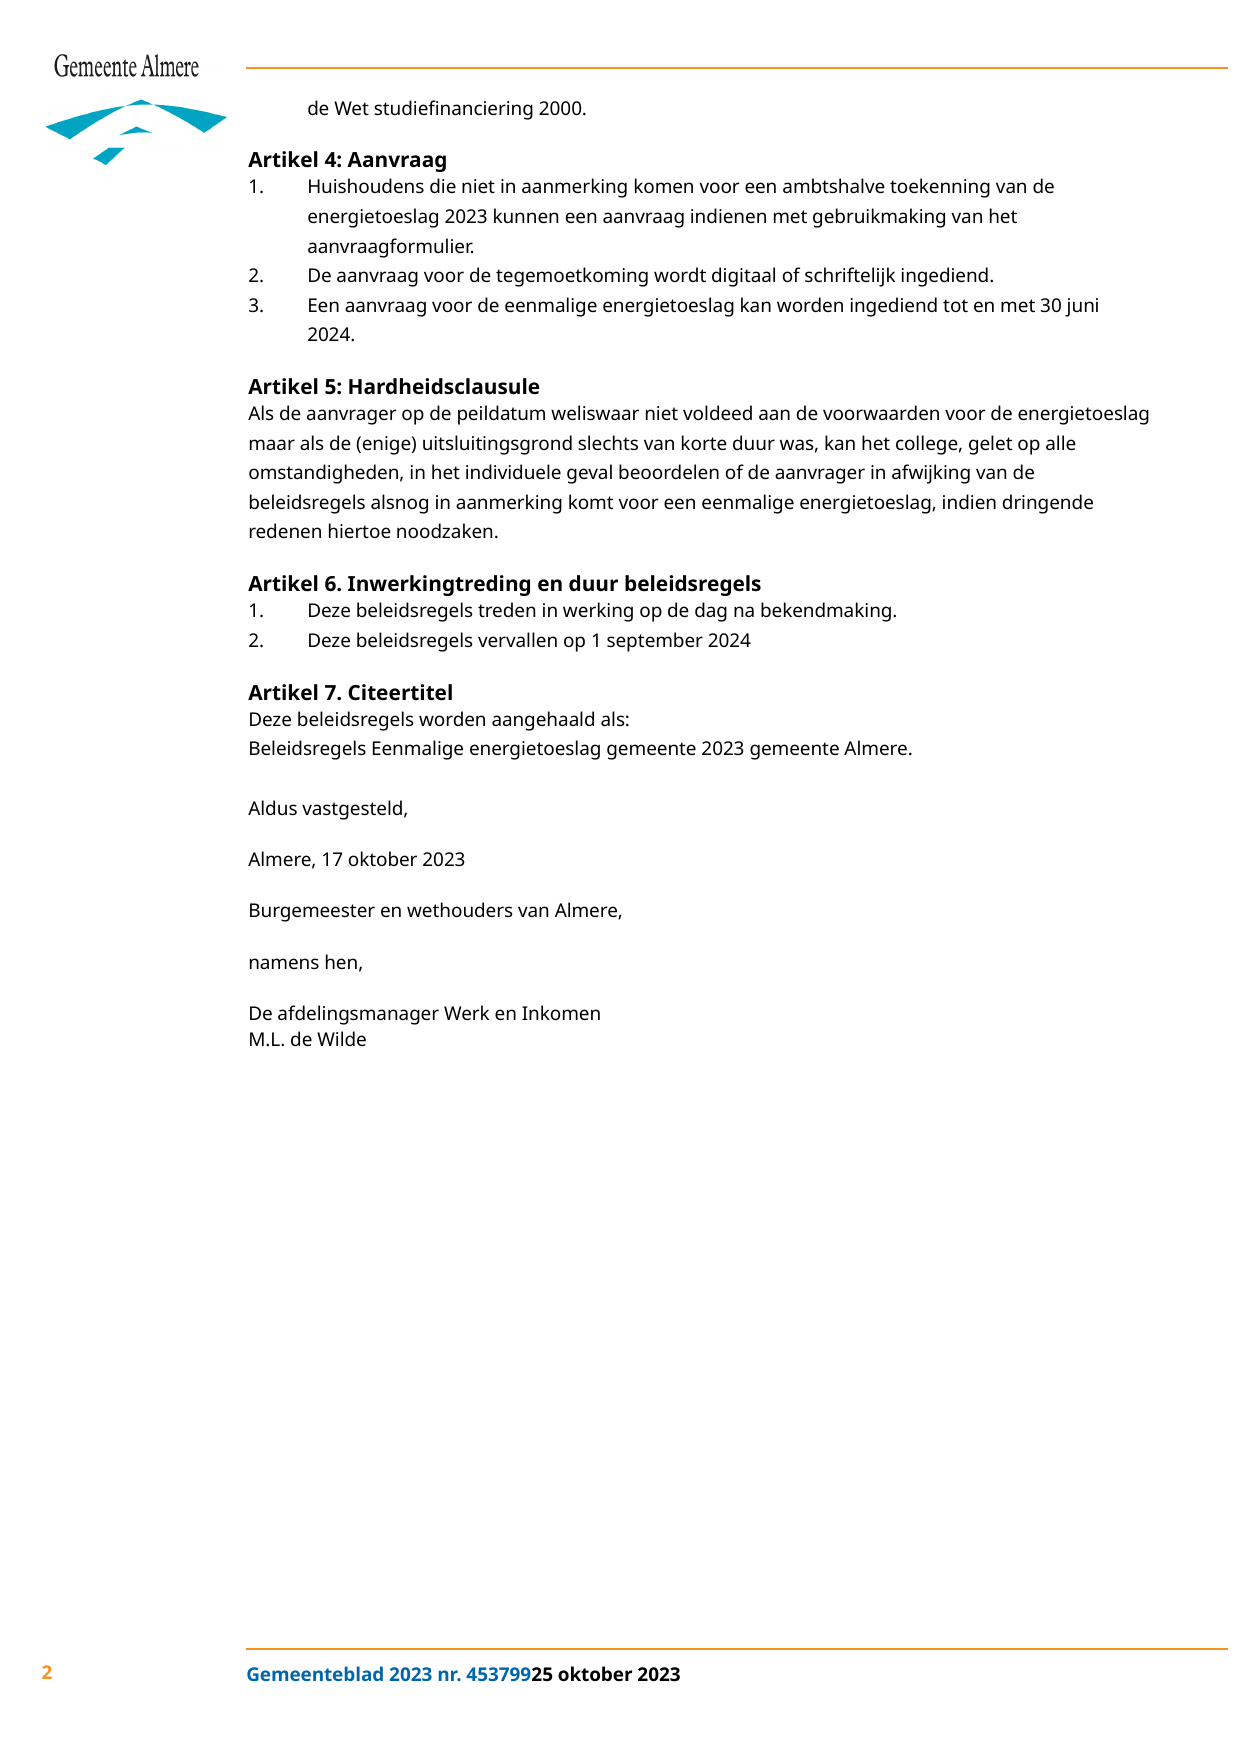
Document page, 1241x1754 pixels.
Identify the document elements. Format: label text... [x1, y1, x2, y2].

text namens hen, [248, 949, 1152, 975]
text Artikel 5: Hardheidsclausule [248, 372, 1152, 400]
list de Wet studiefinanciering 2000. [248, 95, 1152, 121]
text Aldus vastgesteld, [248, 795, 1152, 821]
text Beleidsregels Eenmalige energietoeslag gemeente 2023 gemeente Almere. [248, 736, 1152, 761]
text M.L. de Wilde [248, 1026, 1152, 1052]
text Burgemeester en wethouders van Almere, [248, 898, 1152, 923]
text Als de aanvrager op de peildatum weliswaar niet voldeed aan de voorwaarden voor de energietoeslag maar als de (enige) uitsluitingsgrond slechts van korte duur was, kan het college, gelet op alle omstandigheden, in het individuele geval beoordelen of de aanvrager in afwijking van de beleidsregels alsnog in aanmerking komt voor een eenmalige energietoeslag, indien dringende redenen hiertoe noodzaken. [248, 400, 1152, 544]
list Huishoudens die niet in aanmerking komen voor een ambtshalve toekenning van de energietoeslag 2023 kunnen een aanvraag indienen met gebruikmaking van het aanvraagformulier. [248, 174, 1152, 258]
text Deze beleidsregels worden aangehaald als: [248, 706, 1152, 732]
text Artikel 7. Citeertitel [248, 678, 1152, 706]
picture [41, 47, 231, 172]
list Deze beleidsregels vervallen op 1 september 2024 [248, 627, 1152, 653]
text Almere, 17 oktober 2023 [248, 846, 1152, 872]
text Artikel 4: Aanvraag [248, 145, 1152, 174]
list Een aanvraag voor de eenmalige energietoeslag kan worden ingediend tot en met 30 juni 2024. [248, 292, 1152, 347]
list De aanvraag voor de tegemoetkoming wordt digitaal of schriftelijk ingediend. [248, 262, 1152, 288]
list Deze beleidsregels treden in werking op de dag na bekendmaking. [248, 598, 1152, 623]
text De afdelingsmanager Werk en Inkomen [248, 1001, 1152, 1026]
text Artikel 6. Inwerkingtreding en duur beleidsregels [248, 569, 1152, 598]
